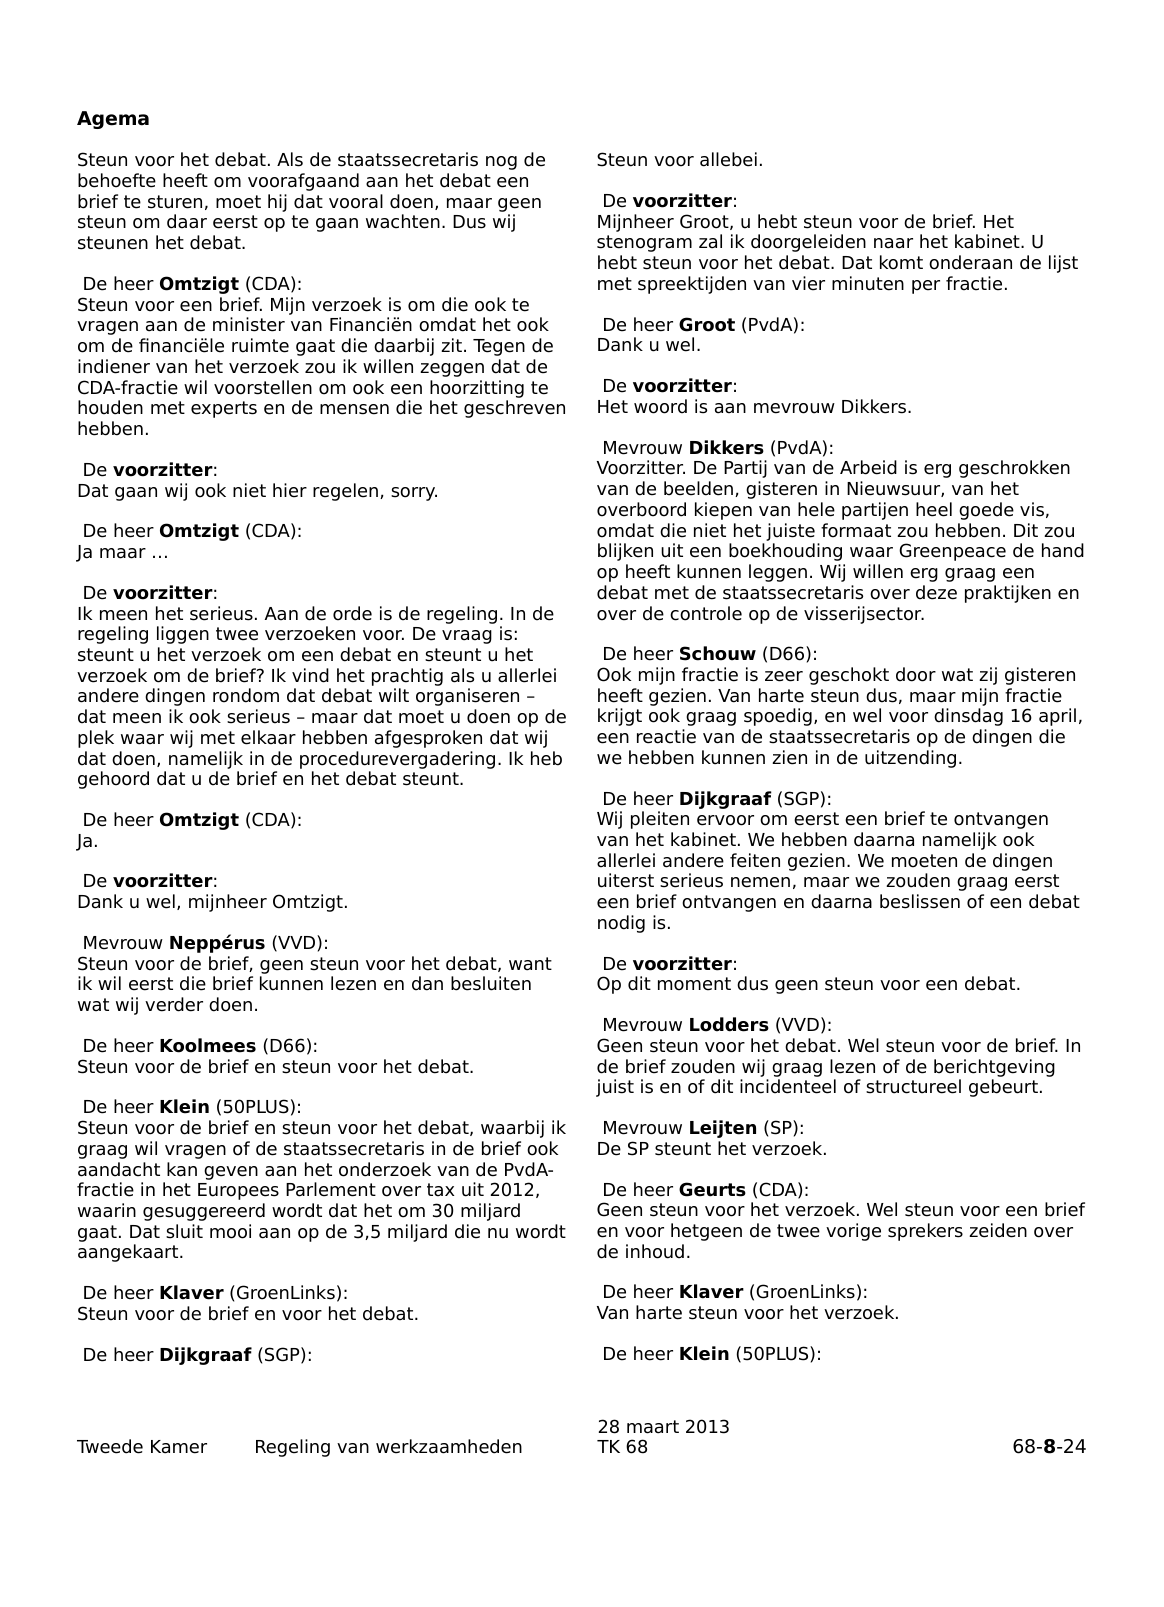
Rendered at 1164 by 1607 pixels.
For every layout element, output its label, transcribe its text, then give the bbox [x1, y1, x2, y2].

text De heer Klein (50PLUS): [596, 1344, 1087, 1364]
text Dank u wel, mijnheer Omtzigt. [77, 892, 567, 913]
text Van harte steun voor het verzoek. [596, 1303, 1087, 1324]
text De heer Klaver (GroenLinks): [77, 1283, 567, 1304]
text Voorzitter. De Partij van de Arbeid is erg geschrokken van de beelden, gisteren in Nieuwsuur, van het overboord kiepen van hele partijen heel goede vis, omdat die niet het juiste formaat zou hebben. Dit zou blijken uit een boekhouding waar Greenpeace de hand op heeft kunnen leggen. Wij willen erg graag een debat met de staatssecretaris over deze praktijken en over de controle op de visserijsector. [596, 458, 1087, 624]
text De heer Klein (50PLUS): [77, 1097, 567, 1118]
text De voorzitter: [77, 871, 567, 892]
text De heer Omtzigt (CDA): [77, 810, 567, 831]
text Mevrouw Dikkers (PvdA): [596, 437, 1087, 458]
text Mijnheer Groot, u hebt steun voor de brief. Het stenogram zal ik doorgeleiden naar het kabinet. U hebt steun voor het debat. Dat komt onderaan de lijst met spreektijden van vier minuten per fractie. [596, 212, 1087, 294]
text Mevrouw Leijten (SP): [596, 1118, 1087, 1139]
text Steun voor de brief en steun voor het debat. [77, 1056, 567, 1077]
text De heer Dijkgraaf (SGP): [596, 788, 1087, 809]
text De voorzitter: [596, 376, 1087, 397]
text De heer Groot (PvdA): [596, 314, 1087, 335]
text Ja. [77, 831, 567, 851]
text Mevrouw Neppérus (VVD): [77, 933, 567, 953]
text De heer Omtzigt (CDA): [77, 274, 567, 294]
text De heer Omtzigt (CDA): [77, 521, 567, 542]
text De SP steunt het verzoek. [596, 1139, 1087, 1159]
text Steun voor de brief en steun voor het debat, waarbij ik graag wil vragen of de staatssecretaris in de brief ook aandacht kan geven aan het onderzoek van de PvdA-fractie in het Europees Parlement over tax uit 2012, waarin gesuggereerd wordt dat het om 30 miljard gaat. Dat sluit mooi aan op de 3,5 miljard die nu wordt aangekaart. [77, 1118, 567, 1263]
text De voorzitter: [596, 191, 1087, 212]
text Ja maar … [77, 542, 567, 563]
text De voorzitter: [77, 583, 567, 603]
text Steun voor allebei. [596, 150, 1087, 171]
text Het woord is aan mevrouw Dikkers. [596, 397, 1087, 417]
text Op dit moment dus geen steun voor een debat. [596, 974, 1087, 995]
text Steun voor de brief, geen steun voor het debat, want ik wil eerst die brief kunnen lezen en dan besluiten wat wij verder doen. [77, 953, 567, 1016]
text De heer Dijkgraaf (SGP): [77, 1344, 567, 1365]
text De heer Geurts (CDA): [596, 1179, 1087, 1200]
text Geen steun voor het verzoek. Wel steun voor een brief en voor hetgeen de twee vorige sprekers zeiden over de inhoud. [596, 1200, 1087, 1262]
text Steun voor een brief. Mijn verzoek is om die ook te vragen aan de minister van Financiën omdat het ook om de financiële ruimte gaat die daarbij zit. Tegen de indiener van het verzoek zou ik willen zeggen dat de CDA-fractie wil voorstellen om ook een hoorzitting te houden met experts en de mensen die het geschreven hebben. [77, 294, 567, 440]
text De heer Klaver (GroenLinks): [596, 1282, 1087, 1303]
text Steun voor het debat. Als de staatssecretaris nog de behoefte heeft om voorafgaand aan het debat een brief te sturen, moet hij dat vooral doen, maar geen steun om daar eerst op te gaan wachten. Dus wij steunen het debat. [77, 150, 567, 254]
text Ook mijn fractie is zeer geschokt door wat zij gisteren heeft gezien. Van harte steun dus, maar mijn fractie krijgt ook graag spoedig, en wel voor dinsdag 16 april, een reactie van de staatssecretaris op de dingen die we hebben kunnen zien in de uitzending. [596, 665, 1087, 768]
text Dat gaan wij ook niet hier regelen, sorry. [77, 480, 567, 501]
text De heer Koolmees (D66): [77, 1036, 567, 1056]
text Dank u wel. [596, 335, 1087, 356]
text Geen steun voor het debat. Wel steun voor de brief. In de brief zouden wij graag lezen of de berichtgeving juist is en of dit incidenteel of structureel gebeurt. [596, 1036, 1087, 1098]
text Mevrouw Lodders (VVD): [596, 1015, 1087, 1036]
text De voorzitter: [77, 460, 567, 480]
text Steun voor de brief en voor het debat. [77, 1304, 567, 1324]
text Ik meen het serieus. Aan de orde is de regeling. In de regeling liggen twee verzoeken voor. De vraag is: steunt u het verzoek om een debat en steunt u het verzoek om de brief? Ik vind het prachtig als u allerlei andere dingen rondom dat debat wilt organiseren – dat meen ik ook serieus – maar dat moet u doen op de plek waar wij met elkaar hebben afgesproken dat wij dat doen, namelijk in de procedurevergadering. Ik heb gehoord dat u de brief en het debat steunt. [77, 603, 567, 790]
text De heer Schouw (D66): [596, 644, 1087, 665]
text Wij pleiten ervoor om eerst een brief te ontvangen van het kabinet. We hebben daarna namelijk ook allerlei andere feiten gezien. We moeten de dingen uiterst serieus nemen, maar we zouden graag eerst een brief ontvangen en daarna beslissen of een debat nodig is. [596, 809, 1087, 933]
text De voorzitter: [596, 953, 1087, 974]
